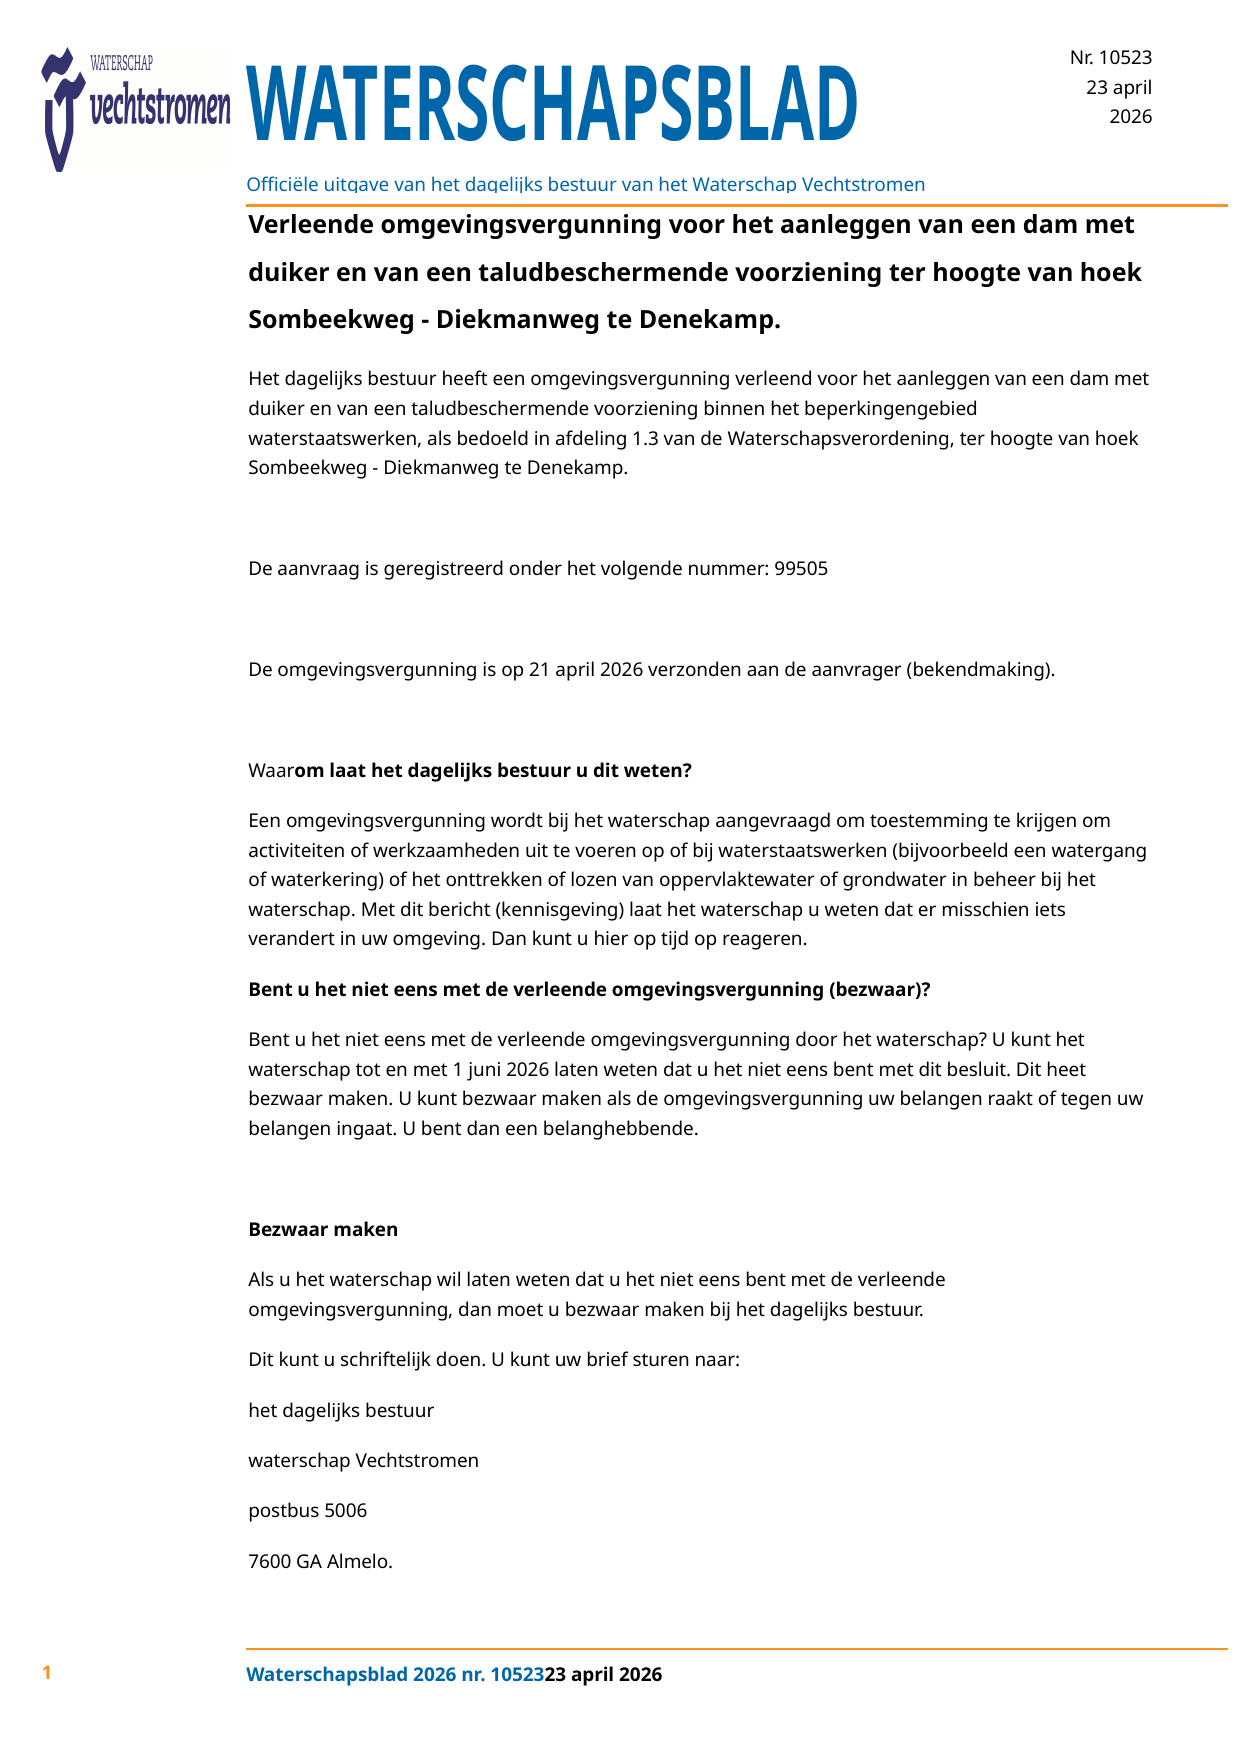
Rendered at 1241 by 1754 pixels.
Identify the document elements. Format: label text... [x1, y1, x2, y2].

text Als u het waterschap wil laten weten dat u het niet eens bent met de verleende omgevingsvergunning, dan moet u bezwaar maken bij het dagelijks bestuur. [248, 1266, 1152, 1322]
text Bent u het niet eens met de verleende omgevingsvergunning door het waterschap? U kunt het waterschap tot en met 1 juni 2026 laten weten dat u het niet eens bent met dit besluit. Dit heet bezwaar maken. U kunt bezwaar maken als de omgevingsvergunning uw belangen raakt of tegen uw belangen ingaat. U bent dan een belanghebbende. [248, 1026, 1152, 1141]
text Dit kunt u schriftelijk doen. U kunt uw brief sturen naar: [248, 1346, 1152, 1372]
text De aanvraag is geregistreerd onder het volgende nummer: 99505 [248, 555, 1152, 581]
text Bent u het niet eens met de verleende omgevingsvergunning (bezwaar)? [248, 976, 1152, 1002]
text Een omgevingsvergunning wordt bij het waterschap aangevraagd om toestemming te krijgen om activiteiten of werkzaamheden uit te voeren op of bij waterstaatswerken (bijvoorbeeld een watergang of waterkering) of het onttrekken of lozen van oppervlaktewater of grondwater in beheer bij het waterschap. Met dit bericht (kennisgeving) laat het waterschap u weten dat er misschien iets verandert in uw omgeving. Dan kunt u hier op tijd op reageren. [248, 807, 1152, 951]
text postbus 5006 [248, 1498, 1152, 1523]
text De omgevingsvergunning is op 21 april 2026 verzonden aan de aanvrager (bekendmaking). [248, 656, 1152, 682]
text Verleende omgevingsvergunning voor het aanleggen van een dam met duiker en van een taludbeschermende voorziening ter hoogte van hoek Sombeekweg - Diekmanweg te Denekamp. [248, 207, 1152, 336]
text 7600 GA Almelo. [248, 1548, 1152, 1574]
text Bezwaar maken [248, 1216, 1152, 1242]
text Het dagelijks bestuur heeft een omgevingsvergunning verleend voor het aanleggen van een dam met duiker en van een taludbeschermende voorziening binnen het beperkingengebied waterstaatswerken, als bedoeld in afdeling 1.3 van de Waterschapsverordening, ter hoogte van hoek Sombeekweg - Diekmanweg te Denekamp. [248, 366, 1152, 480]
picture [41, 47, 231, 172]
text het dagelijks bestuur [248, 1397, 1152, 1422]
text Waarom laat het dagelijks bestuur u dit weten? [248, 757, 1152, 782]
text waterschap Vechtstromen [248, 1447, 1152, 1473]
